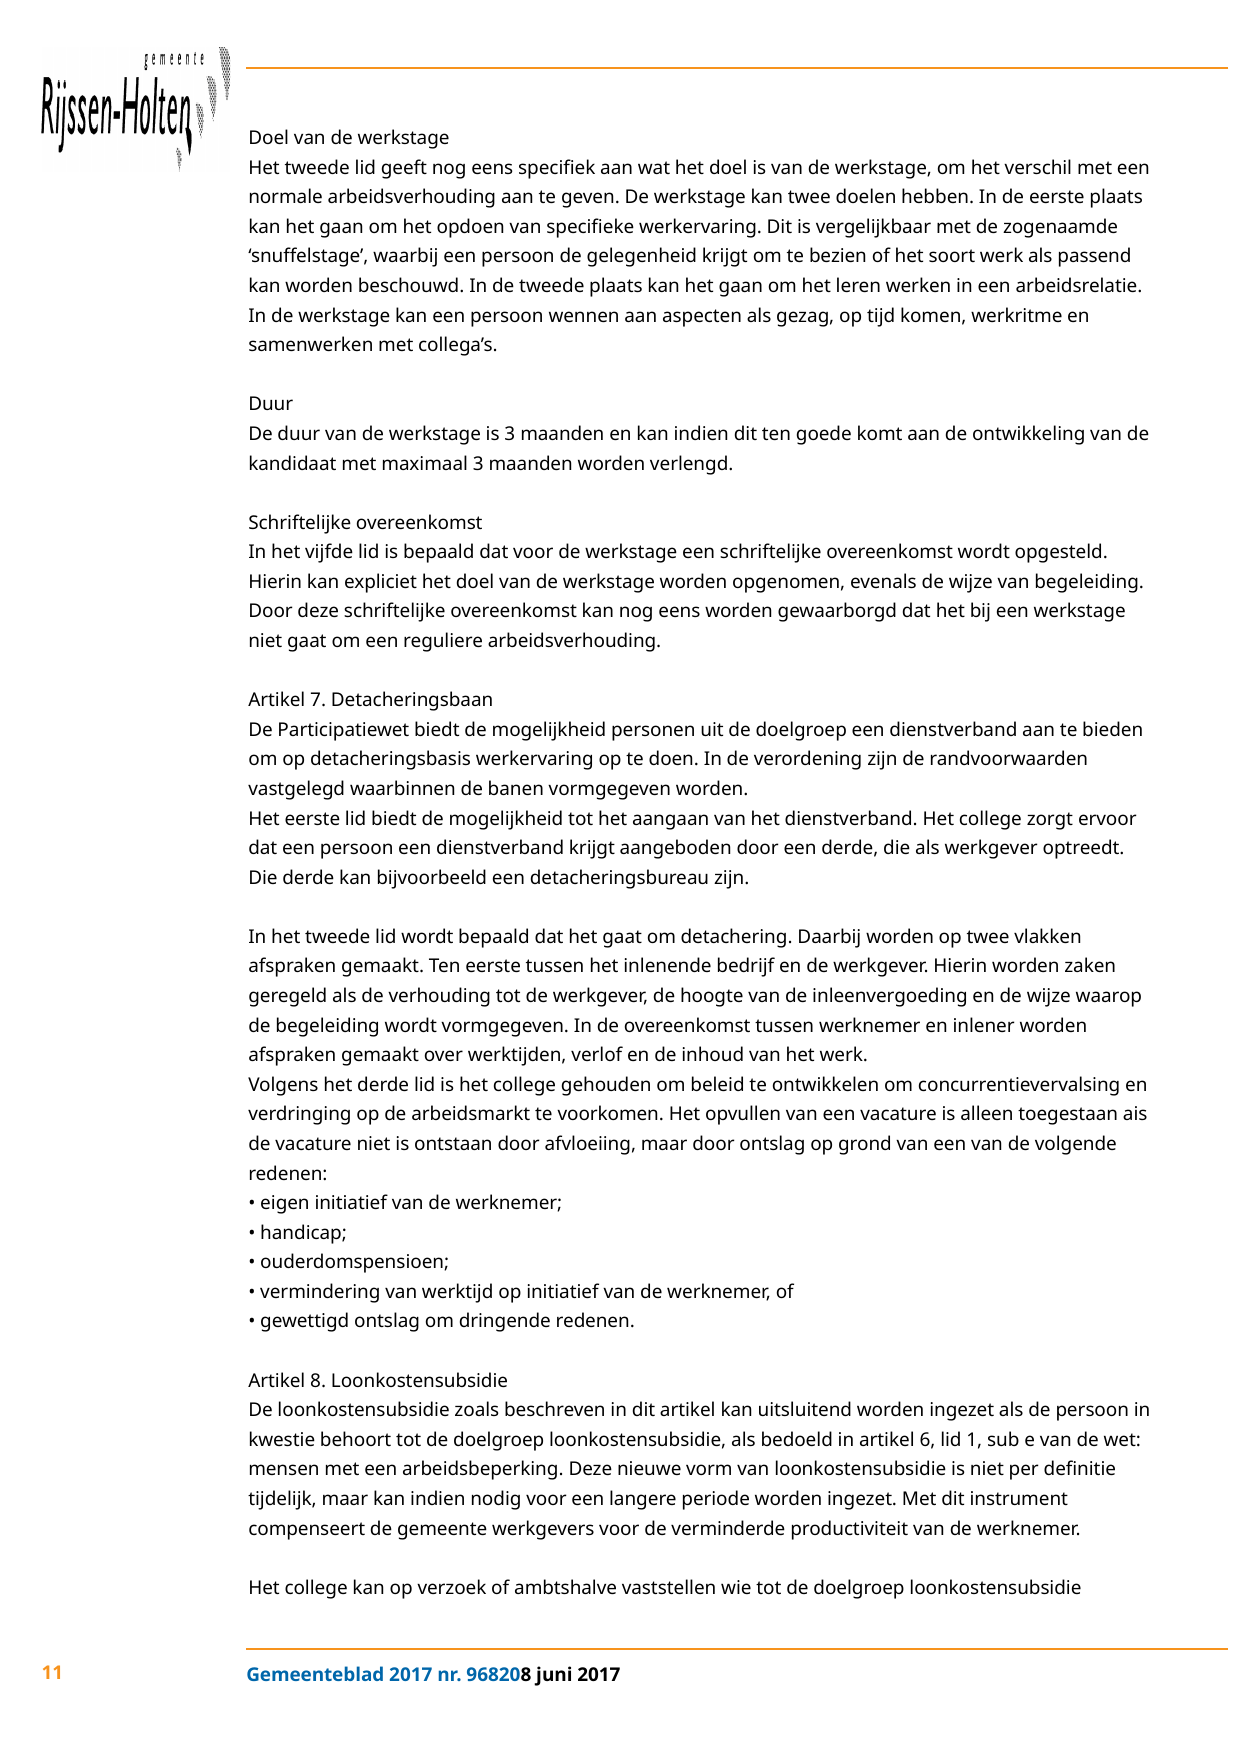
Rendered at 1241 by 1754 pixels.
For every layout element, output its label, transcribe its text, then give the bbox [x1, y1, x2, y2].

text De duur van de werkstage is 3 maanden en kan indien dit ten goede komt aan de ontwikkeling van de kandidaat met maximaal 3 maanden worden verlengd. [248, 420, 1152, 476]
text In het vijfde lid is bepaald dat voor de werkstage een schriftelijke overeenkomst wordt opgesteld. Hierin kan expliciet het doel van de werkstage worden opgenomen, evenals de wijze van begeleiding. Door deze schriftelijke overeenkomst kan nog eens worden gewaarborgd dat het bij een werkstage niet gaat om een reguliere arbeidsverhouding. [248, 538, 1152, 653]
text De loonkostensubsidie zoals beschreven in dit artikel kan uitsluitend worden ingezet als de persoon in kwestie behoort tot de doelgroep loonkostensubsidie, als bedoeld in artikel 6, lid 1, sub e van de wet: mensen met een arbeidsbeperking. Deze nieuwe vorm van loonkostensubsidie is niet per definitie tijdelijk, maar kan indien nodig voor een langere periode worden ingezet. Met dit instrument compenseert de gemeente werkgevers voor de verminderde productiviteit van de werknemer. [248, 1396, 1152, 1541]
picture [41, 47, 231, 172]
text Doel van de werkstage [248, 124, 1152, 150]
text De Participatiewet biedt de mogelijkheid personen uit de doelgroep een dienstverband aan te bieden om op detacheringsbasis werkervaring op te doen. In de verordening zijn de randvoorwaarden vastgelegd waarbinnen de banen vormgegeven worden. [248, 716, 1152, 801]
text Volgens het derde lid is het college gehouden om beleid te ontwikkelen om concurrentievervalsing en verdringing op de arbeidsmarkt te voorkomen. Het opvullen van een vacature is alleen toegestaan ais de vacature niet is ontstaan door afvloeiing, maar door ontslag op grond van een van de volgende redenen: [248, 1071, 1152, 1186]
text Het tweede lid geeft nog eens specifiek aan wat het doel is van de werkstage, om het verschil met een normale arbeidsverhouding aan te geven. De werkstage kan twee doelen hebben. In de eerste plaats kan het gaan om het opdoen van specifieke werkervaring. Dit is vergelijkbaar met de zogenaamde ‘snuffelstage’, waarbij een persoon de gelegenheid krijgt om te bezien of het soort werk als passend kan worden beschouwd. In de tweede plaats kan het gaan om het leren werken in een arbeidsrelatie. In de werkstage kan een persoon wennen aan aspecten als gezag, op tijd komen, werkritme en samenwerken met collega’s. [248, 154, 1152, 357]
text • handicap; [248, 1219, 1152, 1245]
text • gewettigd ontslag om dringende redenen. [248, 1308, 1152, 1333]
text Schriftelijke overeenkomst [248, 509, 1152, 535]
text • eigen initiatief van de werknemer; [248, 1189, 1152, 1215]
text Duur [248, 391, 1152, 416]
text In het tweede lid wordt bepaald dat het gaat om detachering. Daarbij worden op twee vlakken afspraken gemaakt. Ten eerste tussen het inlenende bedrijf en de werkgever. Hierin worden zaken geregeld als de verhouding tot de werkgever, de hoogte van de inleenvergoeding en de wijze waarop de begeleiding wordt vormgegeven. In de overeenkomst tussen werknemer en inlener worden afspraken gemaakt over werktijden, verlof en de inhoud van het werk. [248, 923, 1152, 1067]
text Het eerste lid biedt de mogelijkheid tot het aangaan van het dienstverband. Het college zorgt ervoor dat een persoon een dienstverband krijgt aangeboden door een derde, die als werkgever optreedt. Die derde kan bijvoorbeeld een detacheringsbureau zijn. [248, 805, 1152, 890]
text Artikel 8. Loonkostensubsidie [248, 1367, 1152, 1393]
text • vermindering van werktijd op initiatief van de werknemer, of [248, 1278, 1152, 1304]
text • ouderdomspensioen; [248, 1248, 1152, 1274]
text Het college kan op verzoek of ambtshalve vaststellen wie tot de doelgroep loonkostensubsidie [248, 1574, 1152, 1600]
text Artikel 7. Detacheringsbaan [248, 686, 1152, 712]
